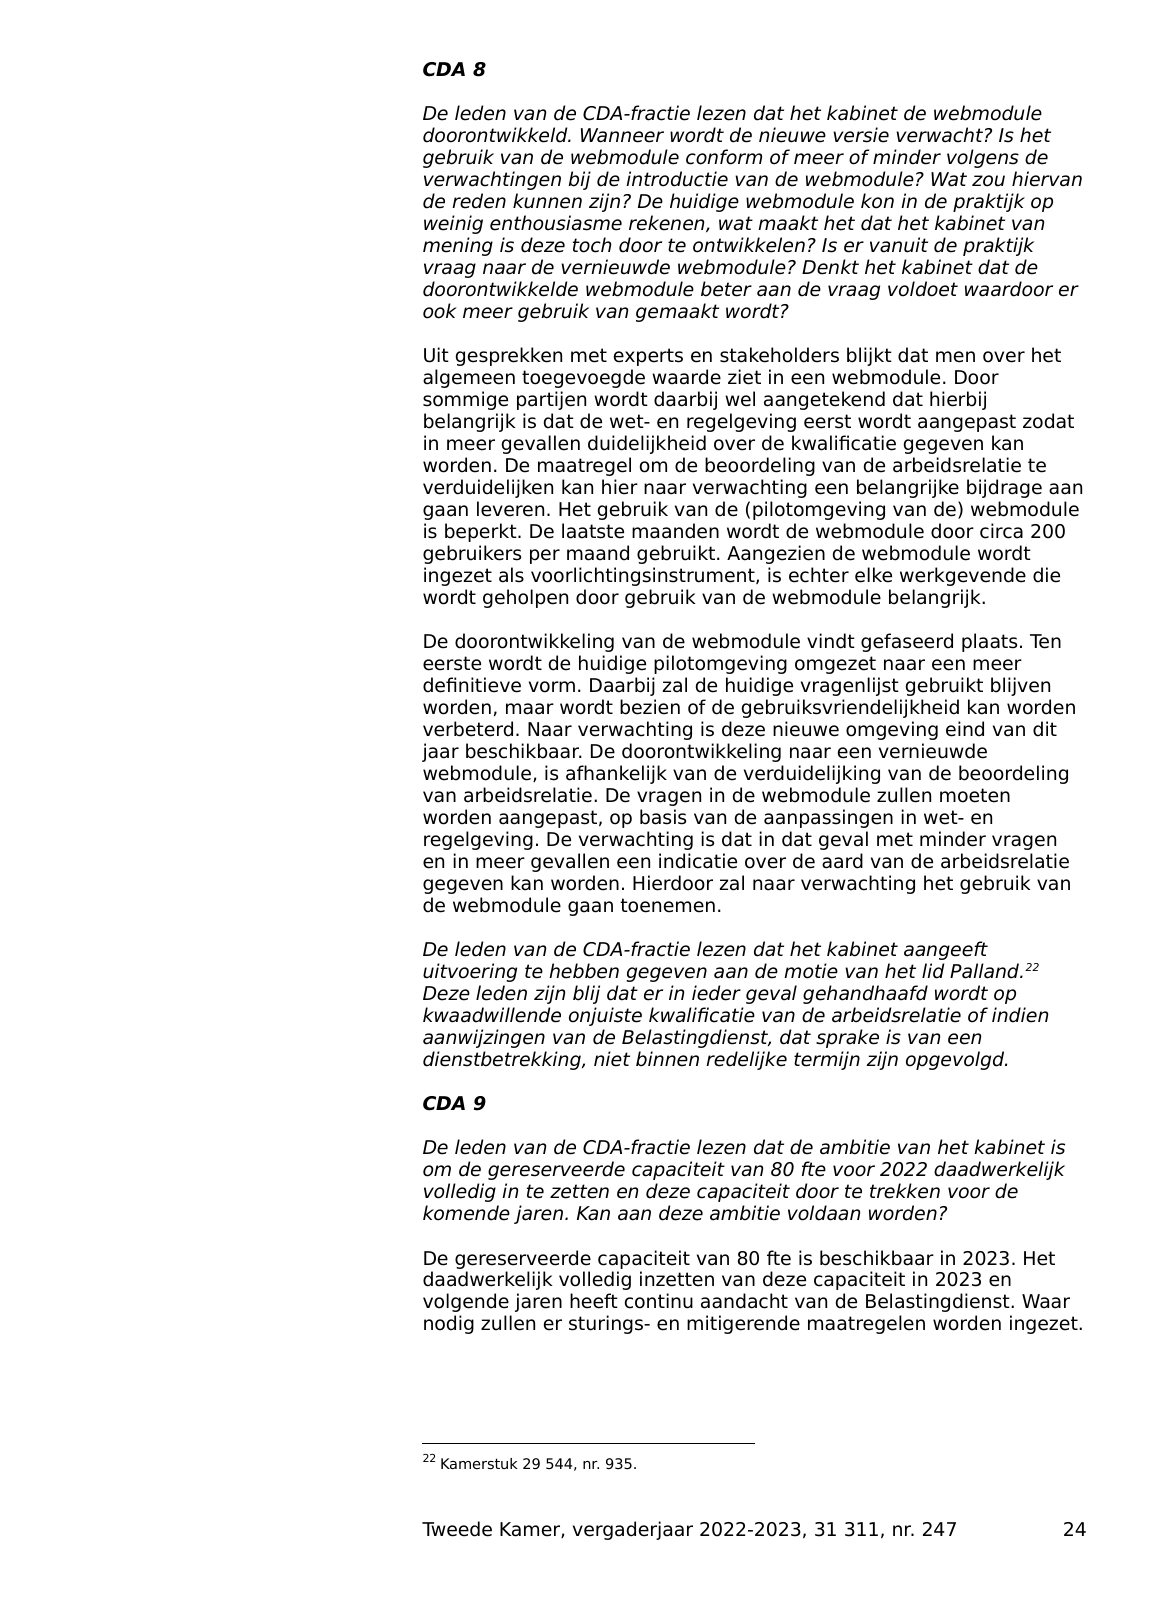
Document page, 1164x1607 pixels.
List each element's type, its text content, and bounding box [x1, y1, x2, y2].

subtitle CDA 8 [422, 59, 1087, 81]
text De leden van de CDA-fractie lezen dat het kabinet de webmodule doorontwikkeld. Wanneer wordt de nieuwe versie verwacht? Is het gebruik van de webmodule conform of meer of minder volgens de verwachtingen bij de introductie van de webmodule? Wat zou hiervan de reden kunnen zijn? De huidige webmodule kon in de praktijk op weinig enthousiasme rekenen, wat maakt het dat het kabinet van mening is deze toch door te ontwikkelen? Is er vanuit de praktijk vraag naar de vernieuwde webmodule? Denkt het kabinet dat de doorontwikkelde webmodule beter aan de vraag voldoet waardoor er ook meer gebruik van gemaakt wordt? [422, 103, 1087, 323]
text De gereserveerde capaciteit van 80 fte is beschikbaar in 2023. Het daadwerkelijk volledig inzetten van deze capaciteit in 2023 en volgende jaren heeft continu aandacht van de Belastingdienst. Waar nodig zullen er sturings- en mitigerende maatregelen worden ingezet. [422, 1247, 1087, 1335]
subtitle CDA 9 [422, 1093, 1087, 1115]
text De leden van de CDA-fractie lezen dat het kabinet aangeeft uitvoering te hebben gegeven aan de motie van het lid Palland. Deze leden zijn blij dat er in ieder geval gehandhaafd wordt op kwaadwillende onjuiste kwalificatie van de arbeidsrelatie of indien aanwijzingen van de Belastingdienst, dat sprake is van een dienstbetrekking, niet binnen redelijke termijn zijn opgevolgd. [422, 939, 1087, 1071]
text De doorontwikkeling van de webmodule vindt gefaseerd plaats. Ten eerste wordt de huidige pilotomgeving omgezet naar een meer definitieve vorm. Daarbij zal de huidige vragenlijst gebruikt blijven worden, maar wordt bezien of de gebruiksvriendelijkheid kan worden verbeterd. Naar verwachting is deze nieuwe omgeving eind van dit jaar beschikbaar. De doorontwikkeling naar een vernieuwde webmodule, is afhankelijk van de verduidelijking van de beoordeling van arbeidsrelatie. De vragen in de webmodule zullen moeten worden aangepast, op basis van de aanpassingen in wet- en regelgeving. De verwachting is dat in dat geval met minder vragen en in meer gevallen een indicatie over de aard van de arbeidsrelatie gegeven kan worden. Hierdoor zal naar verwachting het gebruik van de webmodule gaan toenemen. [422, 631, 1087, 917]
text De leden van de CDA-fractie lezen dat de ambitie van het kabinet is om de gereserveerde capaciteit van 80 fte voor 2022 daadwerkelijk volledig in te zetten en deze capaciteit door te trekken voor de komende jaren. Kan aan deze ambitie voldaan worden? [422, 1137, 1087, 1225]
text Kamerstuk 29 544, nr. 935. [422, 1452, 1087, 1474]
text Uit gesprekken met experts en stakeholders blijkt dat men over het algemeen toegevoegde waarde ziet in een webmodule. Door sommige partijen wordt daarbij wel aangetekend dat hierbij belangrijk is dat de wet- en regelgeving eerst wordt aangepast zodat in meer gevallen duidelijkheid over de kwalificatie gegeven kan worden. De maatregel om de beoordeling van de arbeidsrelatie te verduidelijken kan hier naar verwachting een belangrijke bijdrage aan gaan leveren. Het gebruik van de (pilotomgeving van de) webmodule is beperkt. De laatste maanden wordt de webmodule door circa 200 gebruikers per maand gebruikt. Aangezien de webmodule wordt ingezet als voorlichtingsinstrument, is echter elke werkgevende die wordt geholpen door gebruik van de webmodule belangrijk. [422, 345, 1087, 609]
